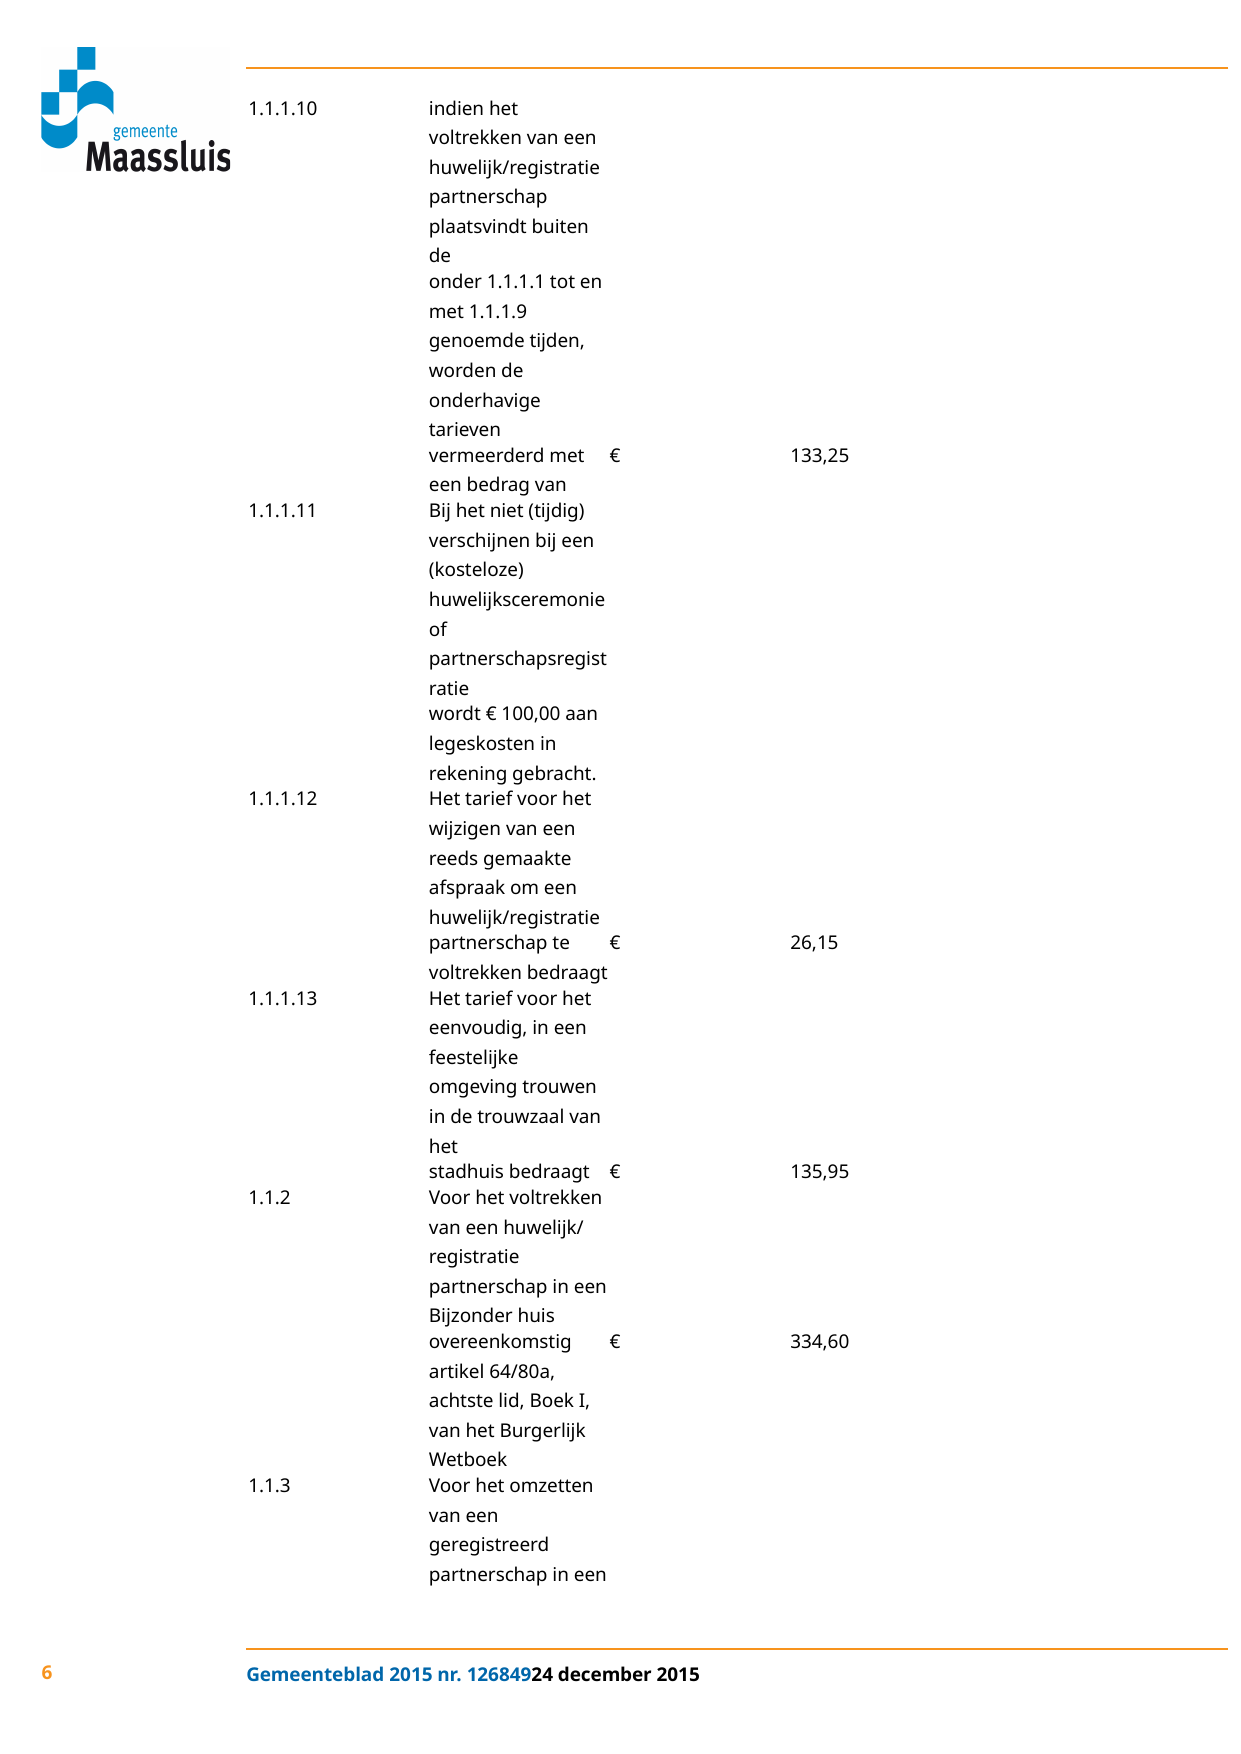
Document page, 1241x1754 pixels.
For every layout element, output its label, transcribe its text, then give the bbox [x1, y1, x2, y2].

table_cell [971, 1328, 1152, 1472]
table_cell stadhuis bedraagt [429, 1159, 609, 1184]
table_cell [790, 95, 971, 268]
table_cell [609, 269, 790, 442]
table_cell 26,15 [790, 930, 971, 985]
table_cell [790, 786, 971, 929]
table_cell [609, 701, 790, 786]
table_cell [790, 498, 971, 701]
table_cell Bij het niet (tijdig) verschijnen bij een (kosteloze) huwelijksceremonie of partnerschapsregistratie [429, 498, 609, 701]
table_cell [790, 1473, 971, 1587]
table_cell [971, 1159, 1152, 1184]
table_cell Voor het voltrekken van een huwelijk/ registratie partnerschap in een Bijzonder huis [429, 1184, 609, 1328]
table_cell [971, 930, 1152, 985]
table_cell [971, 786, 1152, 929]
table_cell Het tarief voor het eenvoudig, in een feestelijke omgeving trouwen in de trouwzaal van het [429, 985, 609, 1158]
table_cell [790, 269, 971, 442]
table_cell [248, 1328, 429, 1472]
table_cell [971, 95, 1152, 268]
table_cell 1.1.1.13 [248, 985, 429, 1158]
table_cell [248, 1159, 429, 1184]
table_cell [971, 985, 1152, 1158]
table_cell [971, 1184, 1152, 1328]
table_cell [248, 442, 429, 497]
picture [41, 47, 77, 92]
table_cell Het tarief voor het wijzigen van een reeds gemaakte afspraak om een huwelijk/registratie [429, 786, 609, 929]
table_cell [971, 269, 1152, 442]
table_cell onder 1.1.1.1 tot en met 1.1.1.9 genoemde tijden, worden de onderhavige tarieven [429, 269, 609, 442]
table_cell [971, 442, 1152, 497]
table_cell 1.1.1.12 [248, 786, 429, 929]
table_cell [790, 701, 971, 786]
table_cell [790, 1184, 971, 1328]
table_cell [971, 1473, 1152, 1587]
table_cell wordt € 100,00 aan legeskosten in rekening gebracht. [429, 701, 609, 786]
table_cell [971, 701, 1152, 786]
table_cell vermeerderd met een bedrag van [429, 442, 609, 497]
table_cell € [609, 1328, 790, 1472]
table_cell € [609, 442, 790, 497]
table_cell [609, 1184, 790, 1328]
table_cell partnerschap te voltrekken bedraagt [429, 930, 609, 985]
table_cell € [609, 930, 790, 985]
table_cell overeenkomstig artikel 64/80a, achtste lid, Boek I, van het Burgerlijk Wetboek [429, 1328, 609, 1472]
table_cell [609, 498, 790, 701]
table_cell € [609, 1159, 790, 1184]
table_cell 1.1.3 [248, 1473, 429, 1587]
table_cell 334,60 [790, 1328, 971, 1472]
table_cell indien het voltrekken van een huwelijk/registratie partnerschap plaatsvindt buiten de [429, 95, 609, 268]
table_cell Voor het omzetten van een geregistreerd partnerschap in een [429, 1473, 609, 1587]
table_cell [971, 498, 1152, 701]
table_cell [609, 985, 790, 1158]
table_cell 1.1.2 [248, 1184, 429, 1328]
table_cell [248, 930, 429, 985]
table_cell [609, 786, 790, 929]
table_cell 1.1.1.10 [248, 95, 429, 268]
table_cell [248, 701, 429, 786]
picture [41, 47, 231, 172]
table_cell [248, 269, 429, 442]
table_cell [790, 985, 971, 1158]
table_cell 1.1.1.11 [248, 498, 429, 701]
table_cell [609, 95, 790, 268]
table_cell 133,25 [790, 442, 971, 497]
table_cell 135,95 [790, 1159, 971, 1184]
table_cell [609, 1473, 790, 1587]
